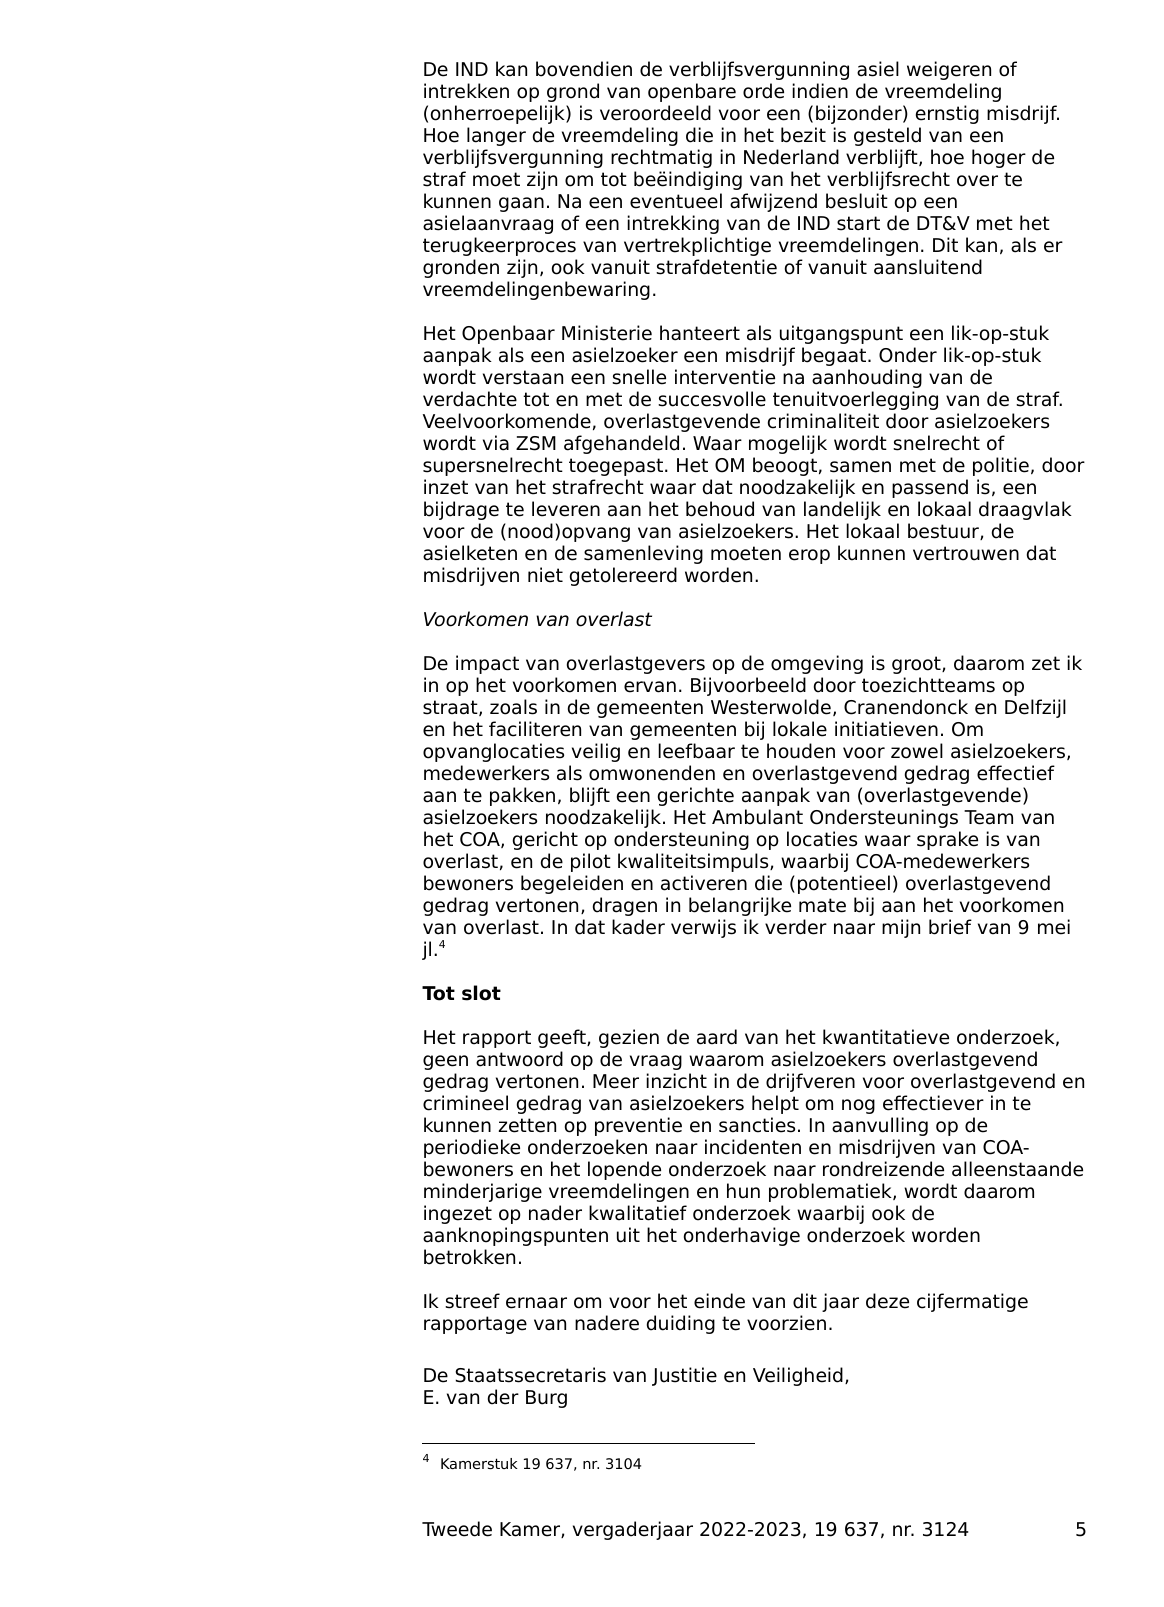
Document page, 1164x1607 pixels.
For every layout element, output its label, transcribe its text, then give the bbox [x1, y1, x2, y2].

subtitle Voorkomen van overlast [422, 609, 1087, 631]
text Het rapport geeft, gezien de aard van het kwantitatieve onderzoek, geen antwoord op de vraag waarom asielzoekers overlastgevend gedrag vertonen. Meer inzicht in de drijfveren voor overlastgevend en crimineel gedrag van asielzoekers helpt om nog effectiever in te kunnen zetten op preventie en sancties. In aanvulling op de periodieke onderzoeken naar incidenten en misdrijven van COA-bewoners en het lopende onderzoek naar rondreizende alleenstaande minderjarige vreemdelingen en hun problematiek, wordt daarom ingezet op nader kwalitatief onderzoek waarbij ook de aanknopingspunten uit het onderhavige onderzoek worden betrokken. [422, 1027, 1087, 1269]
text Kamerstuk 19 637, nr. 3104 [422, 1452, 1087, 1474]
text De IND kan bovendien de verblijfsvergunning asiel weigeren of intrekken op grond van openbare orde indien de vreemdeling (onherroepelijk) is veroordeeld voor een (bijzonder) ernstig misdrijf. Hoe langer de vreemdeling die in het bezit is gesteld van een verblijfsvergunning rechtmatig in Nederland verblijft, hoe hoger de straf moet zijn om tot beëindiging van het verblijfsrecht over te kunnen gaan. Na een eventueel afwijzend besluit op een asielaanvraag of een intrekking van de IND start de DT&V met het terugkeerproces van vertrekplichtige vreemdelingen. Dit kan, als er gronden zijn, ook vanuit strafdetentie of vanuit aansluitend vreemdelingenbewaring. [422, 59, 1087, 301]
subtitle Tot slot [422, 983, 1087, 1005]
text De Staatssecretaris van Justitie en Veiligheid, E. van der Burg [422, 1365, 1087, 1409]
text De impact van overlastgevers op de omgeving is groot, daarom zet ik in op het voorkomen ervan. Bijvoorbeeld door toezichtteams op straat, zoals in de gemeenten Westerwolde, Cranendonck en Delfzijl en het faciliteren van gemeenten bij lokale initiatieven. Om opvanglocaties veilig en leefbaar te houden voor zowel asielzoekers, medewerkers als omwonenden en overlastgevend gedrag effectief aan te pakken, blijft een gerichte aanpak van (overlastgevende) asielzoekers noodzakelijk. Het Ambulant Ondersteunings Team van het COA, gericht op ondersteuning op locaties waar sprake is van overlast, en de pilot kwaliteitsimpuls, waarbij COA-medewerkers bewoners begeleiden en activeren die (potentieel) overlastgevend gedrag vertonen, dragen in belangrijke mate bij aan het voorkomen van overlast. In dat kader verwijs ik verder naar mijn brief van 9 mei jl. [422, 653, 1087, 961]
text Het Openbaar Ministerie hanteert als uitgangspunt een lik-op-stuk aanpak als een asielzoeker een misdrijf begaat. Onder lik-op-stuk wordt verstaan een snelle interventie na aanhouding van de verdachte tot en met de succesvolle tenuitvoerlegging van de straf. Veelvoorkomende, overlastgevende criminaliteit door asielzoekers wordt via ZSM afgehandeld. Waar mogelijk wordt snelrecht of supersnelrecht toegepast. Het OM beoogt, samen met de politie, door inzet van het strafrecht waar dat noodzakelijk en passend is, een bijdrage te leveren aan het behoud van landelijk en lokaal draagvlak voor de (nood)opvang van asielzoekers. Het lokaal bestuur, de asielketen en de samenleving moeten erop kunnen vertrouwen dat misdrijven niet getolereerd worden. [422, 323, 1087, 587]
text Ik streef ernaar om voor het einde van dit jaar deze cijfermatige rapportage van nadere duiding te voorzien. [422, 1291, 1087, 1335]
